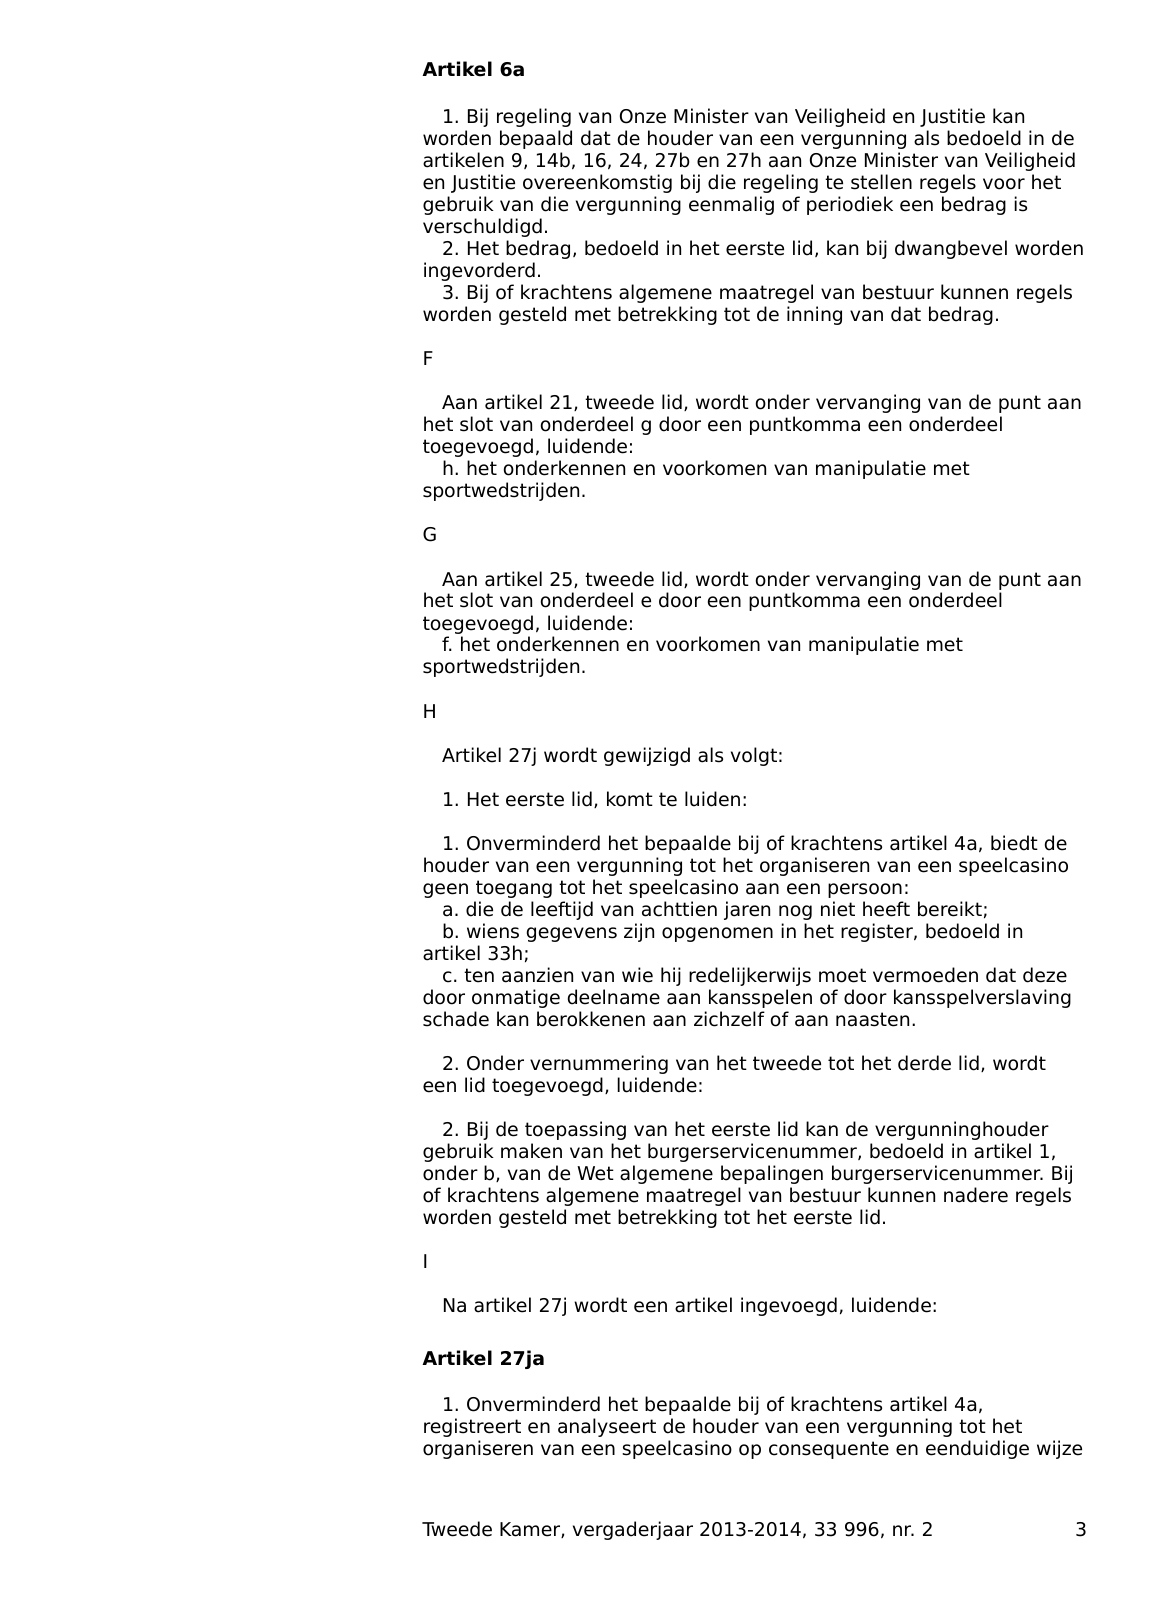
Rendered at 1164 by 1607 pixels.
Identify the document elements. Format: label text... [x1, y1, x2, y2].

text Aan artikel 21, tweede lid, wordt onder vervanging van de punt aan het slot van onderdeel g door een puntkomma een onderdeel toegevoegd, luidende: [422, 392, 1087, 458]
text 2. Bij de toepassing van het eerste lid kan de vergunninghouder gebruik maken van het burgerservicenummer, bedoeld in artikel 1, onder b, van de Wet algemene bepalingen burgerservicenummer. Bij of krachtens algemene maatregel van bestuur kunnen nadere regels worden gesteld met betrekking tot het eerste lid. [422, 1119, 1087, 1229]
text 1. Onverminderd het bepaalde bij of krachtens artikel 4a, registreert en analyseert de houder van een vergunning tot het organiseren van een speelcasino op consequente en eenduidige wijze [422, 1394, 1087, 1460]
text 1. Bij regeling van Onze Minister van Veiligheid en Justitie kan worden bepaald dat de houder van een vergunning als bedoeld in de artikelen 9, 14b, 16, 24, 27b en 27h aan Onze Minister van Veiligheid en Justitie overeenkomstig bij die regeling te stellen regels voor het gebruik van die vergunning eenmalig of periodiek een bedrag is verschuldigd. [422, 106, 1087, 238]
text Na artikel 27j wordt een artikel ingevoegd, luidende: [422, 1295, 1087, 1317]
text f. het onderkennen en voorkomen van manipulatie met sportwedstrijden. [422, 634, 1087, 678]
text a. die de leeftijd van achttien jaren nog niet heeft bereikt; [422, 899, 1087, 921]
text F [422, 348, 1087, 370]
subtitle Artikel 6a [422, 59, 1087, 81]
text 1. Onverminderd het bepaalde bij of krachtens artikel 4a, biedt de houder van een vergunning tot het organiseren van een speelcasino geen toegang tot het speelcasino aan een persoon: [422, 833, 1087, 899]
text c. ten aanzien van wie hij redelijkerwijs moet vermoeden dat deze door onmatige deelname aan kansspelen of door kansspelverslaving schade kan berokkenen aan zichzelf of aan naasten. [422, 965, 1087, 1031]
text h. het onderkennen en voorkomen van manipulatie met sportwedstrijden. [422, 458, 1087, 502]
text 2. Onder vernummering van het tweede tot het derde lid, wordt een lid toegevoegd, luidende: [422, 1053, 1087, 1097]
text b. wiens gegevens zijn opgenomen in het register, bedoeld in artikel 33h; [422, 921, 1087, 965]
text G [422, 524, 1087, 546]
text Aan artikel 25, tweede lid, wordt onder vervanging van de punt aan het slot van onderdeel e door een puntkomma een onderdeel toegevoegd, luidende: [422, 568, 1087, 634]
text 2. Het bedrag, bedoeld in het eerste lid, kan bij dwangbevel worden ingevorderd. [422, 238, 1087, 282]
text 1. Het eerste lid, komt te luiden: [422, 789, 1087, 811]
text H [422, 701, 1087, 722]
text I [422, 1251, 1087, 1273]
text Artikel 27j wordt gewijzigd als volgt: [422, 745, 1087, 767]
text 3. Bij of krachtens algemene maatregel van bestuur kunnen regels worden gesteld met betrekking tot de inning van dat bedrag. [422, 282, 1087, 326]
subtitle Artikel 27ja [422, 1347, 1087, 1369]
